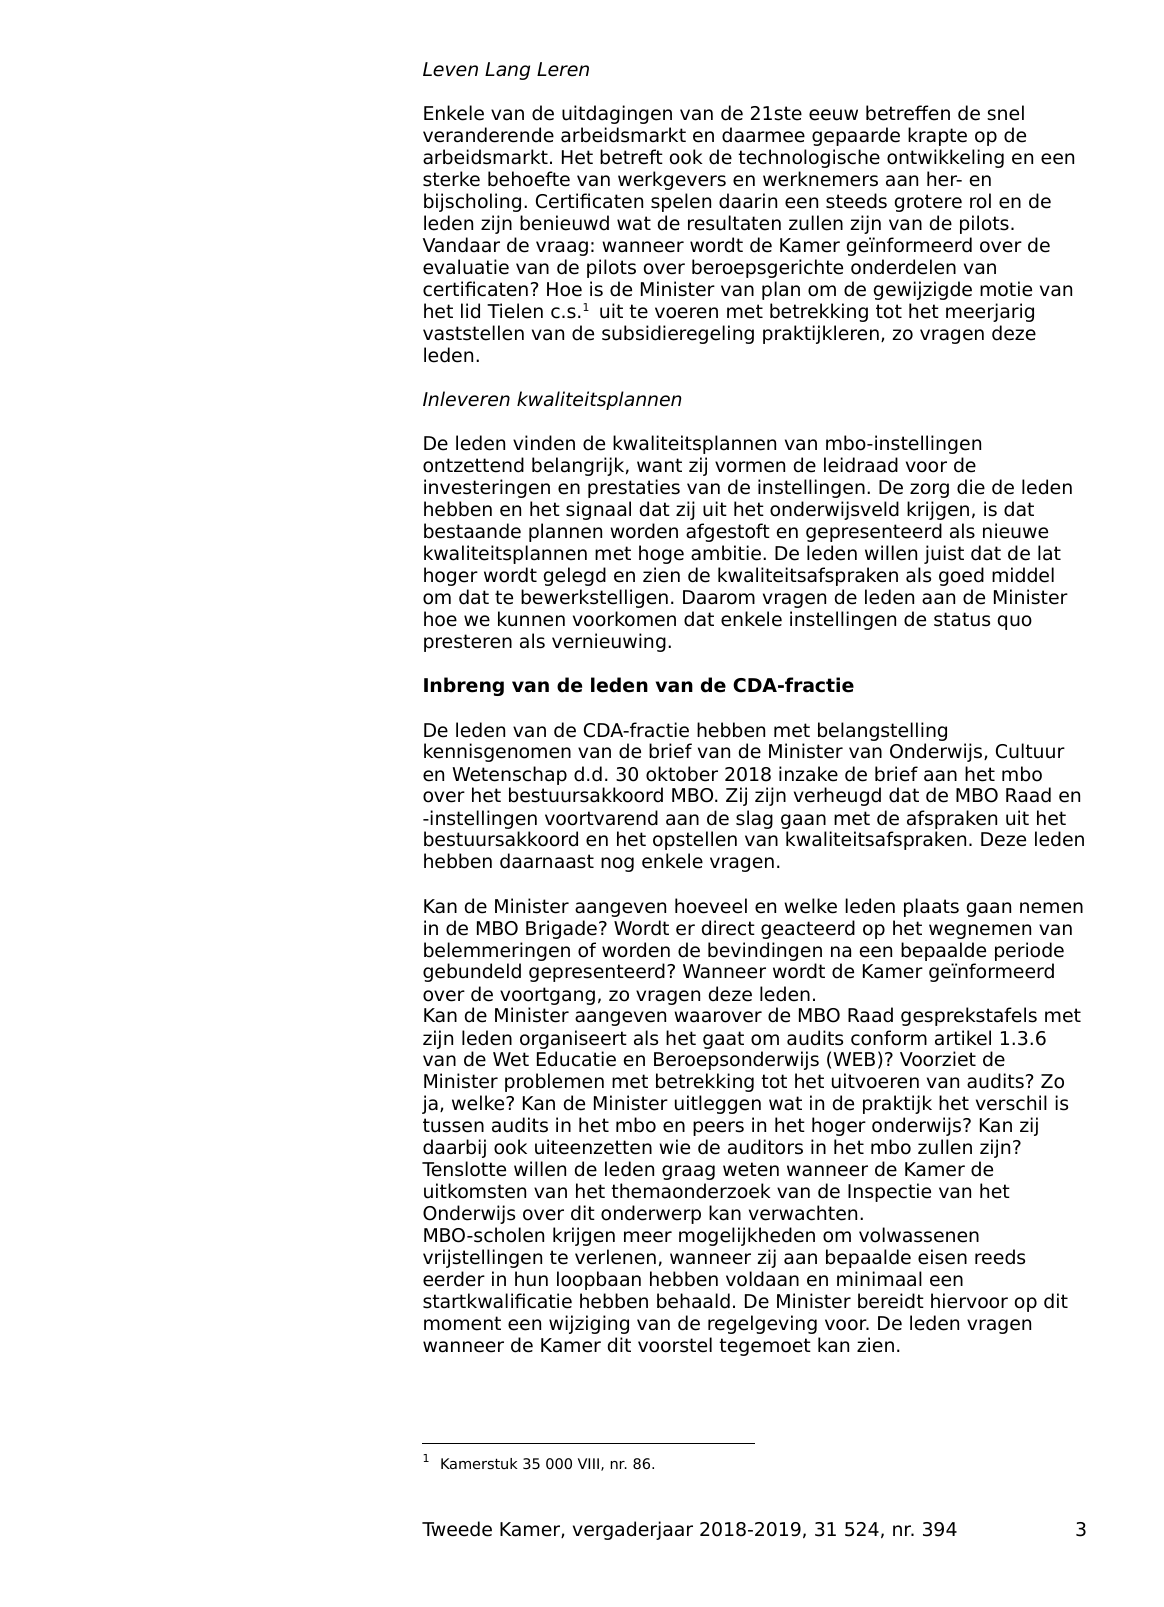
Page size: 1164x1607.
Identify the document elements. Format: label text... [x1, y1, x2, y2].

subtitle Inbreng van de leden van de CDA-fractie [422, 675, 1087, 697]
text MBO-scholen krijgen meer mogelijkheden om volwassenen vrijstellingen te verlenen, wanneer zij aan bepaalde eisen reeds eerder in hun loopbaan hebben voldaan en minimaal een startkwalificatie hebben behaald. De Minister bereidt hiervoor op dit moment een wijziging van de regelgeving voor. De leden vragen wanneer de Kamer dit voorstel tegemoet kan zien. [422, 1225, 1087, 1357]
text Enkele van de uitdagingen van de 21ste eeuw betreffen de snel veranderende arbeidsmarkt en daarmee gepaarde krapte op de arbeidsmarkt. Het betreft ook de technologische ontwikkeling en een sterke behoefte van werkgevers en werknemers aan her- en bijscholing. Certificaten spelen daarin een steeds grotere rol en de leden zijn benieuwd wat de resultaten zullen zijn van de pilots. Vandaar de vraag: wanneer wordt de Kamer geïnformeerd over de evaluatie van de pilots over beroepsgerichte onderdelen van certificaten? Hoe is de Minister van plan om de gewijzigde motie van het lid Tielen c.s. uit te voeren met betrekking tot het meerjarig vaststellen van de subsidieregeling praktijkleren, zo vragen deze leden. [422, 103, 1087, 367]
subtitle Leven Lang Leren [422, 59, 1087, 81]
text Kan de Minister aangeven hoeveel en welke leden plaats gaan nemen in de MBO Brigade? Wordt er direct geacteerd op het wegnemen van belemmeringen of worden de bevindingen na een bepaalde periode gebundeld gepresenteerd? Wanneer wordt de Kamer geïnformeerd over de voortgang, zo vragen deze leden. [422, 896, 1087, 1005]
text De leden vinden de kwaliteitsplannen van mbo-instellingen ontzettend belangrijk, want zij vormen de leidraad voor de investeringen en prestaties van de instellingen. De zorg die de leden hebben en het signaal dat zij uit het onderwijsveld krijgen, is dat bestaande plannen worden afgestoft en gepresenteerd als nieuwe kwaliteitsplannen met hoge ambitie. De leden willen juist dat de lat hoger wordt gelegd en zien de kwaliteitsafspraken als goed middel om dat te bewerkstelligen. Daarom vragen de leden aan de Minister hoe we kunnen voorkomen dat enkele instellingen de status quo presteren als vernieuwing. [422, 433, 1087, 653]
text De leden van de CDA-fractie hebben met belangstelling kennisgenomen van de brief van de Minister van Onderwijs, Cultuur en Wetenschap d.d. 30 oktober 2018 inzake de brief aan het mbo over het bestuursakkoord MBO. Zij zijn verheugd dat de MBO Raad en -instellingen voortvarend aan de slag gaan met de afspraken uit het bestuursakkoord en het opstellen van kwaliteitsafspraken. Deze leden hebben daarnaast nog enkele vragen. [422, 719, 1087, 873]
text Kan de Minister aangeven waarover de MBO Raad gesprekstafels met zijn leden organiseert als het gaat om audits conform artikel 1.3.6 van de Wet Educatie en Beroepsonderwijs (WEB)? Voorziet de Minister problemen met betrekking tot het uitvoeren van audits? Zo ja, welke? Kan de Minister uitleggen wat in de praktijk het verschil is tussen audits in het mbo en peers in het hoger onderwijs? Kan zij daarbij ook uiteenzetten wie de auditors in het mbo zullen zijn? Tenslotte willen de leden graag weten wanneer de Kamer de uitkomsten van het themaonderzoek van de Inspectie van het Onderwijs over dit onderwerp kan verwachten. [422, 1005, 1087, 1225]
text Kamerstuk 35 000 VIII, nr. 86. [422, 1452, 1087, 1474]
subtitle Inleveren kwaliteitsplannen [422, 389, 1087, 411]
